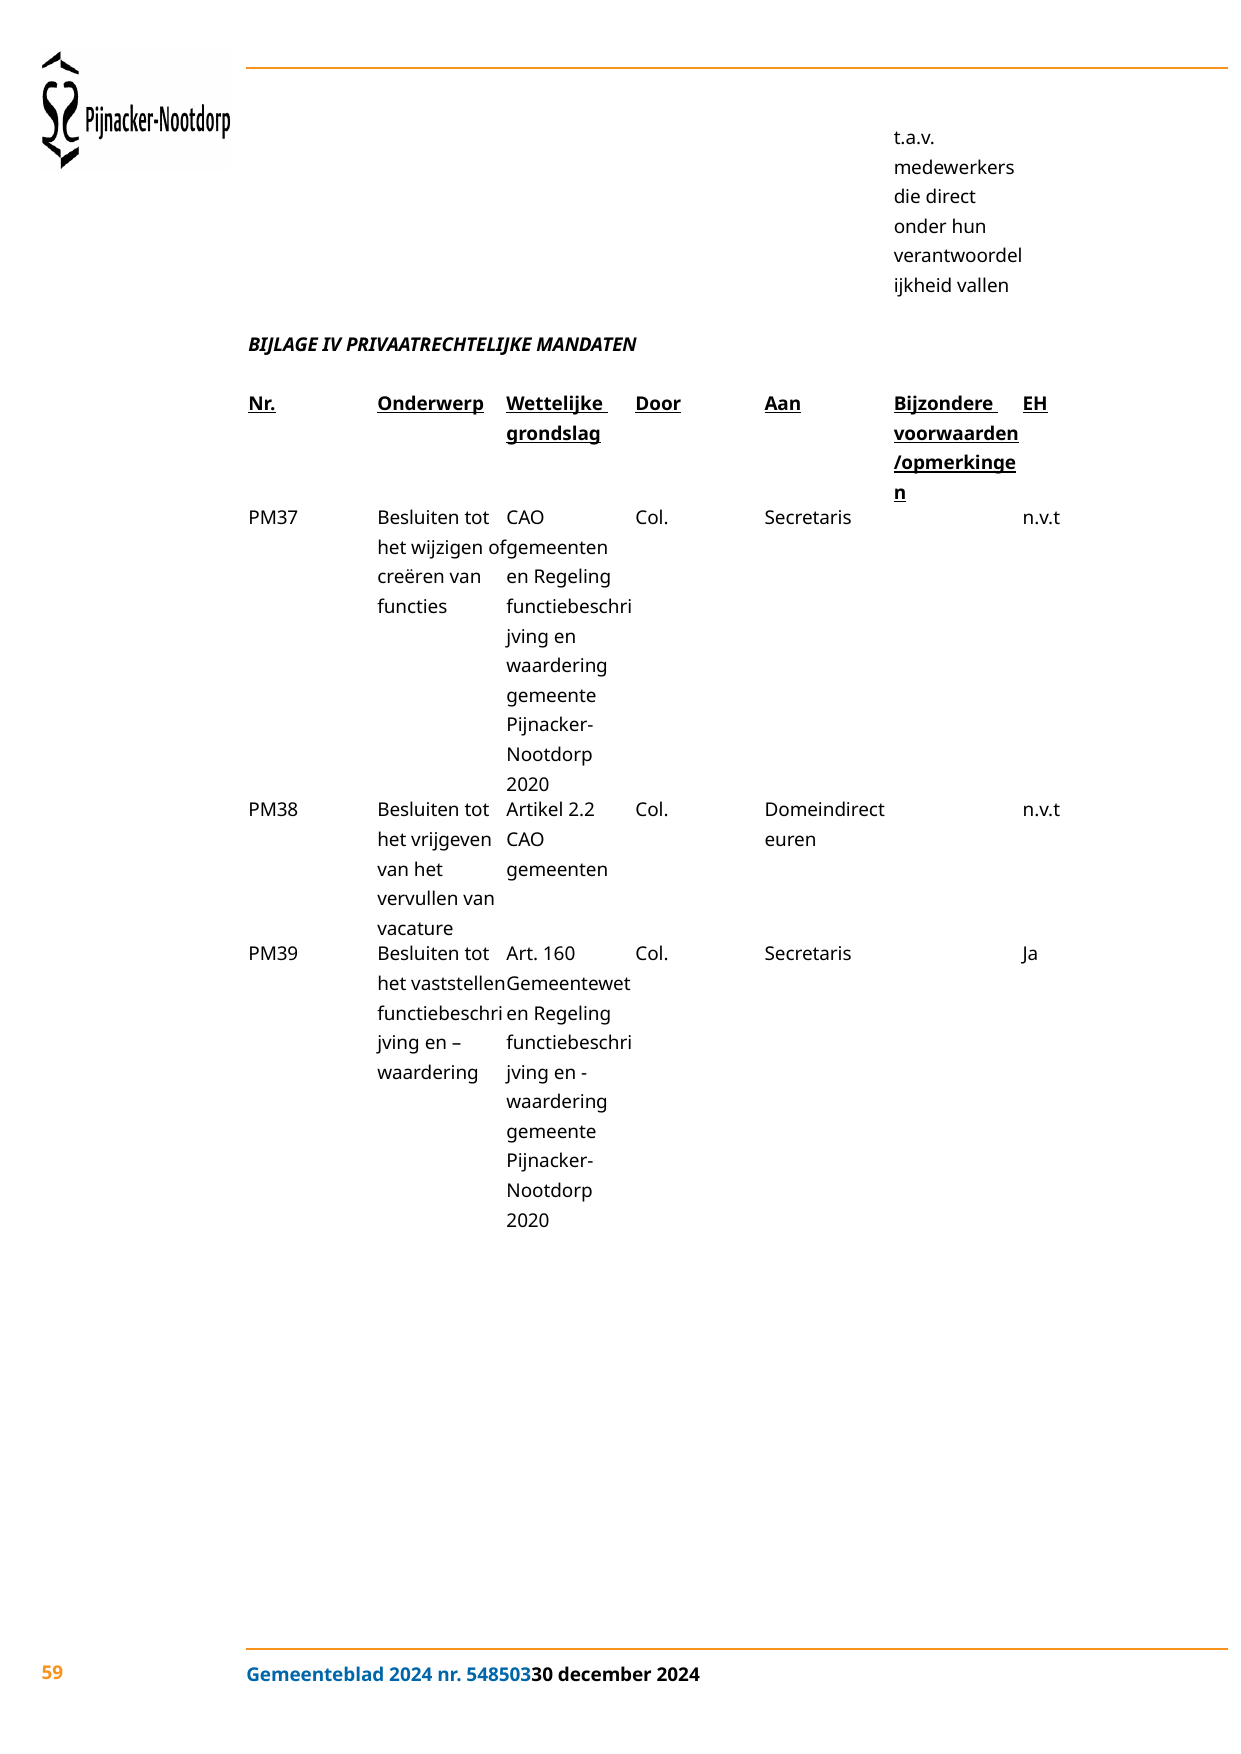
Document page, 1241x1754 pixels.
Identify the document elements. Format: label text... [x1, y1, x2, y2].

table_cell Art. 160 Gemeentewet en Regeling functiebeschrijving en -waardering gemeente Pijnacker-Nootdorp 2020 [506, 941, 635, 1233]
table_cell [635, 95, 764, 298]
table_cell Col. [635, 797, 764, 941]
table_header Wettelijke grondslag [506, 390, 635, 504]
table_cell [377, 95, 506, 298]
table_cell Domeindirecteuren [764, 797, 893, 941]
table_header Onderwerp [377, 390, 506, 504]
table_cell n.v.t [1023, 505, 1152, 797]
table_cell CAO gemeenten en Regeling functiebeschrijving en waardering gemeente Pijnacker-Nootdorp 2020 [506, 505, 635, 797]
table_cell Besluiten tot het vrijgeven van het vervullen van vacature [377, 797, 506, 941]
table_cell Secretaris [764, 941, 893, 1233]
table_cell [248, 95, 377, 298]
table_cell Col. [635, 505, 764, 797]
table_header EH [1023, 390, 1152, 504]
table_cell Col. [635, 941, 764, 1233]
table_cell PM38 [248, 797, 377, 941]
table_cell t.a.v. medewerkers die direct onder hun verantwoordelijkheid vallen [894, 95, 1022, 298]
table_header Door [635, 390, 764, 504]
table_cell Secretaris [764, 505, 893, 797]
table_cell [506, 95, 635, 298]
table_cell [894, 505, 1022, 797]
table_cell [894, 941, 1022, 1233]
table_cell Besluiten tot het vaststellen functiebeschrijving en –waardering [377, 941, 506, 1233]
table_cell [1023, 95, 1152, 298]
table_cell PM39 [248, 941, 377, 1233]
table_cell Ja [1023, 941, 1152, 1233]
table_cell [764, 95, 893, 298]
table_cell Artikel 2.2 CAO gemeenten [506, 797, 635, 941]
table_cell [894, 797, 1022, 941]
table_header Nr. [248, 390, 377, 504]
picture [41, 47, 231, 172]
table_cell PM37 [248, 505, 377, 797]
table_cell n.v.t [1023, 797, 1152, 941]
table_header Aan [764, 390, 893, 504]
table_cell Besluiten tot het wijzigen of creëren van functies [377, 505, 506, 797]
table_header Bijzondere voorwaarden/opmerkingen [894, 390, 1022, 504]
text BIJLAGE IV PRIVAATRECHTELIJKE MANDATEN [248, 331, 1152, 357]
